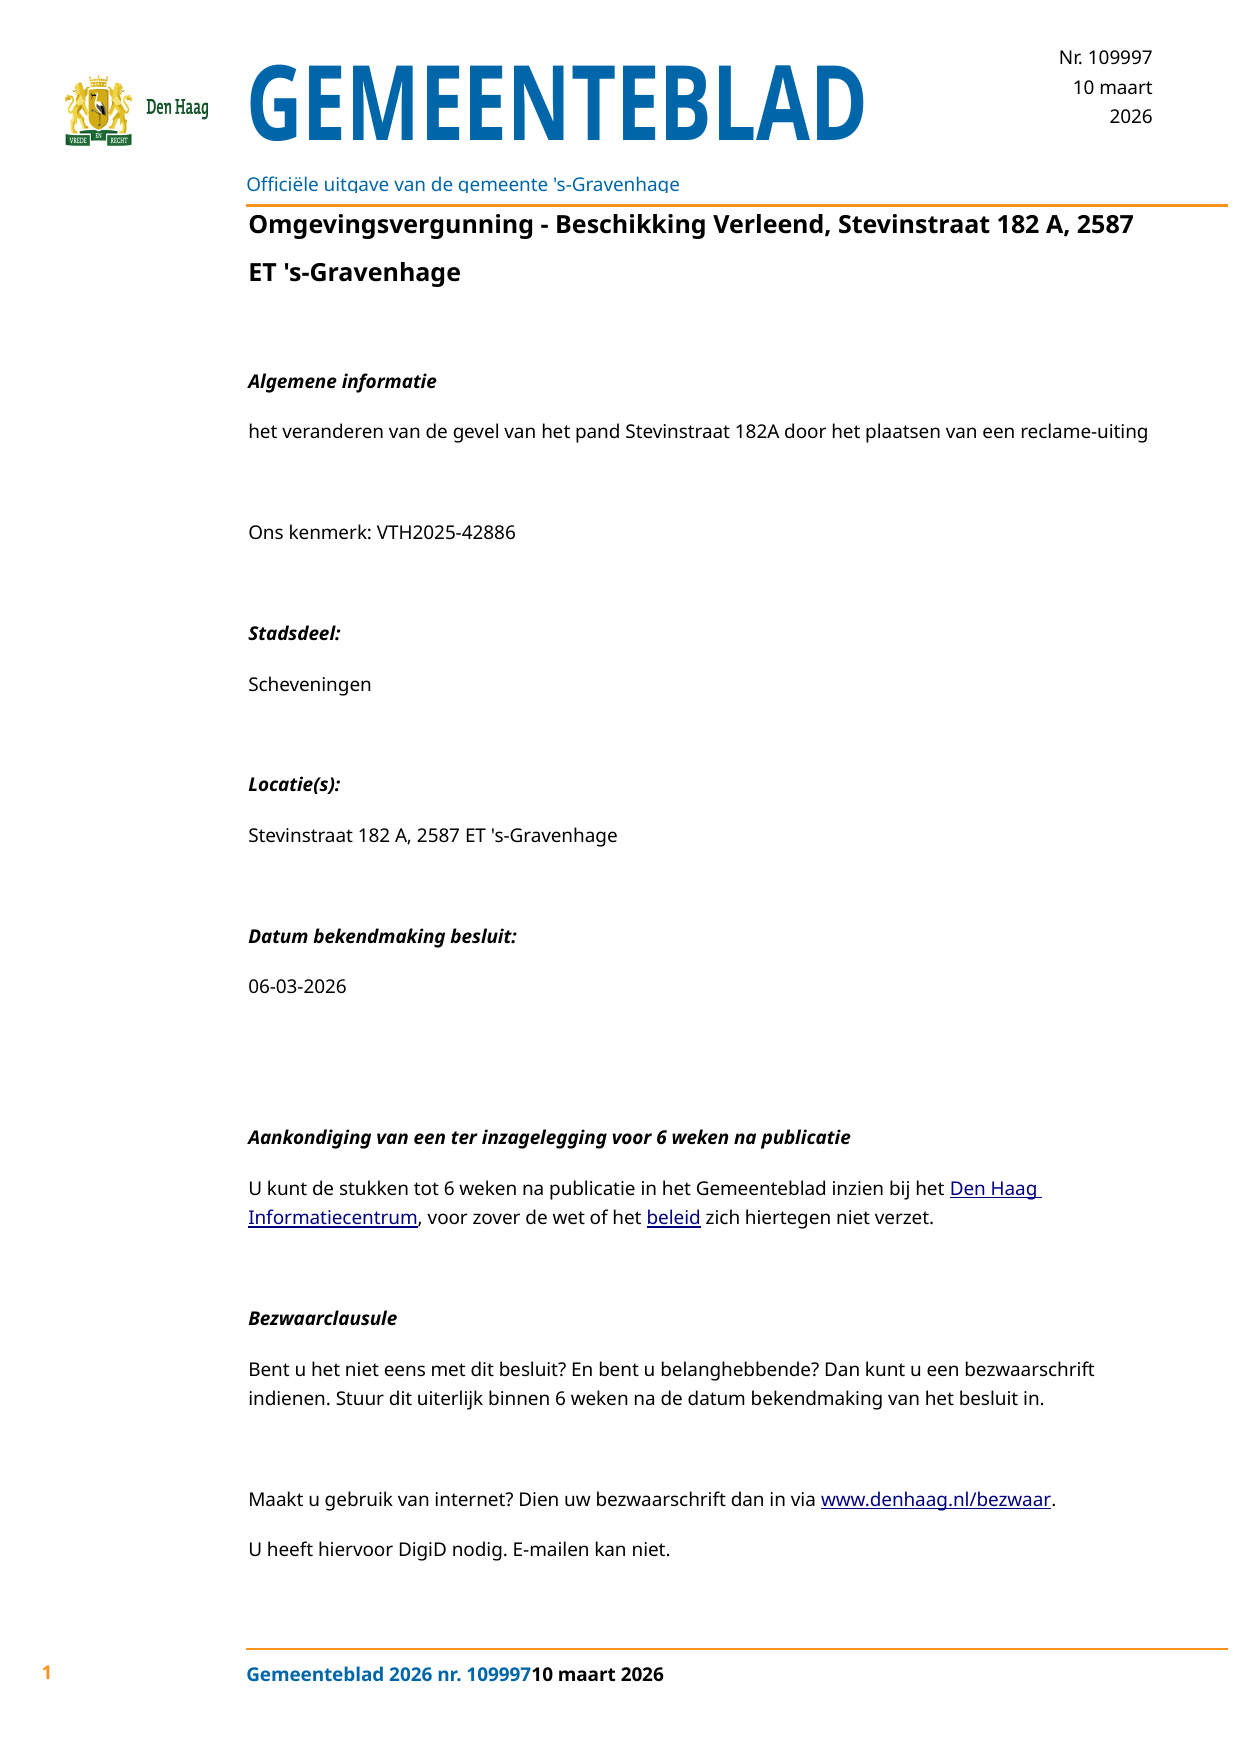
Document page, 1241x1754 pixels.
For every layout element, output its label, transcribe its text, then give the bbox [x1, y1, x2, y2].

text Ons kenmerk: VTH2025-42886 [248, 519, 1152, 545]
text U heeft hiervoor DigiD nodig. E-mailen kan niet. [248, 1537, 1152, 1562]
text Bezwaarclausule [248, 1305, 1152, 1331]
text het veranderen van de gevel van het pand Stevinstraat 182A door het plaatsen van een reclame-uiting [248, 419, 1152, 444]
text Aankondiging van een ter inzagelegging voor 6 weken na publicatie [248, 1124, 1152, 1150]
text Locatie(s): [248, 772, 1152, 797]
text Datum bekendmaking besluit: [248, 923, 1152, 949]
picture [41, 47, 231, 172]
text 06-03-2026 [248, 973, 1152, 999]
text U kunt de stukken tot 6 weken na publicatie in het Gemeenteblad inzien bij het Den Haag Informatiecentrum, voor zover de wet of het beleid zich hiertegen niet verzet. [248, 1175, 1152, 1230]
text Stevinstraat 182 A, 2587 ET 's-Gravenhage [248, 822, 1152, 848]
text Omgevingsvergunning - Beschikking Verleend, Stevinstraat 182 A, 2587 ET 's-Gravenhage [248, 207, 1152, 288]
text Scheveningen [248, 671, 1152, 697]
text Stadsdeel: [248, 620, 1152, 646]
text Bent u het niet eens met dit besluit? En bent u belanghebbende? Dan kunt u een bezwaarschrift indienen. Stuur dit uiterlijk binnen 6 weken na de datum bekendmaking van het besluit in. [248, 1356, 1152, 1411]
text Maakt u gebruik van internet? Dien uw bezwaarschrift dan in via www.denhaag.nl/bezwaar. [248, 1486, 1152, 1512]
text Algemene informatie [248, 368, 1152, 394]
